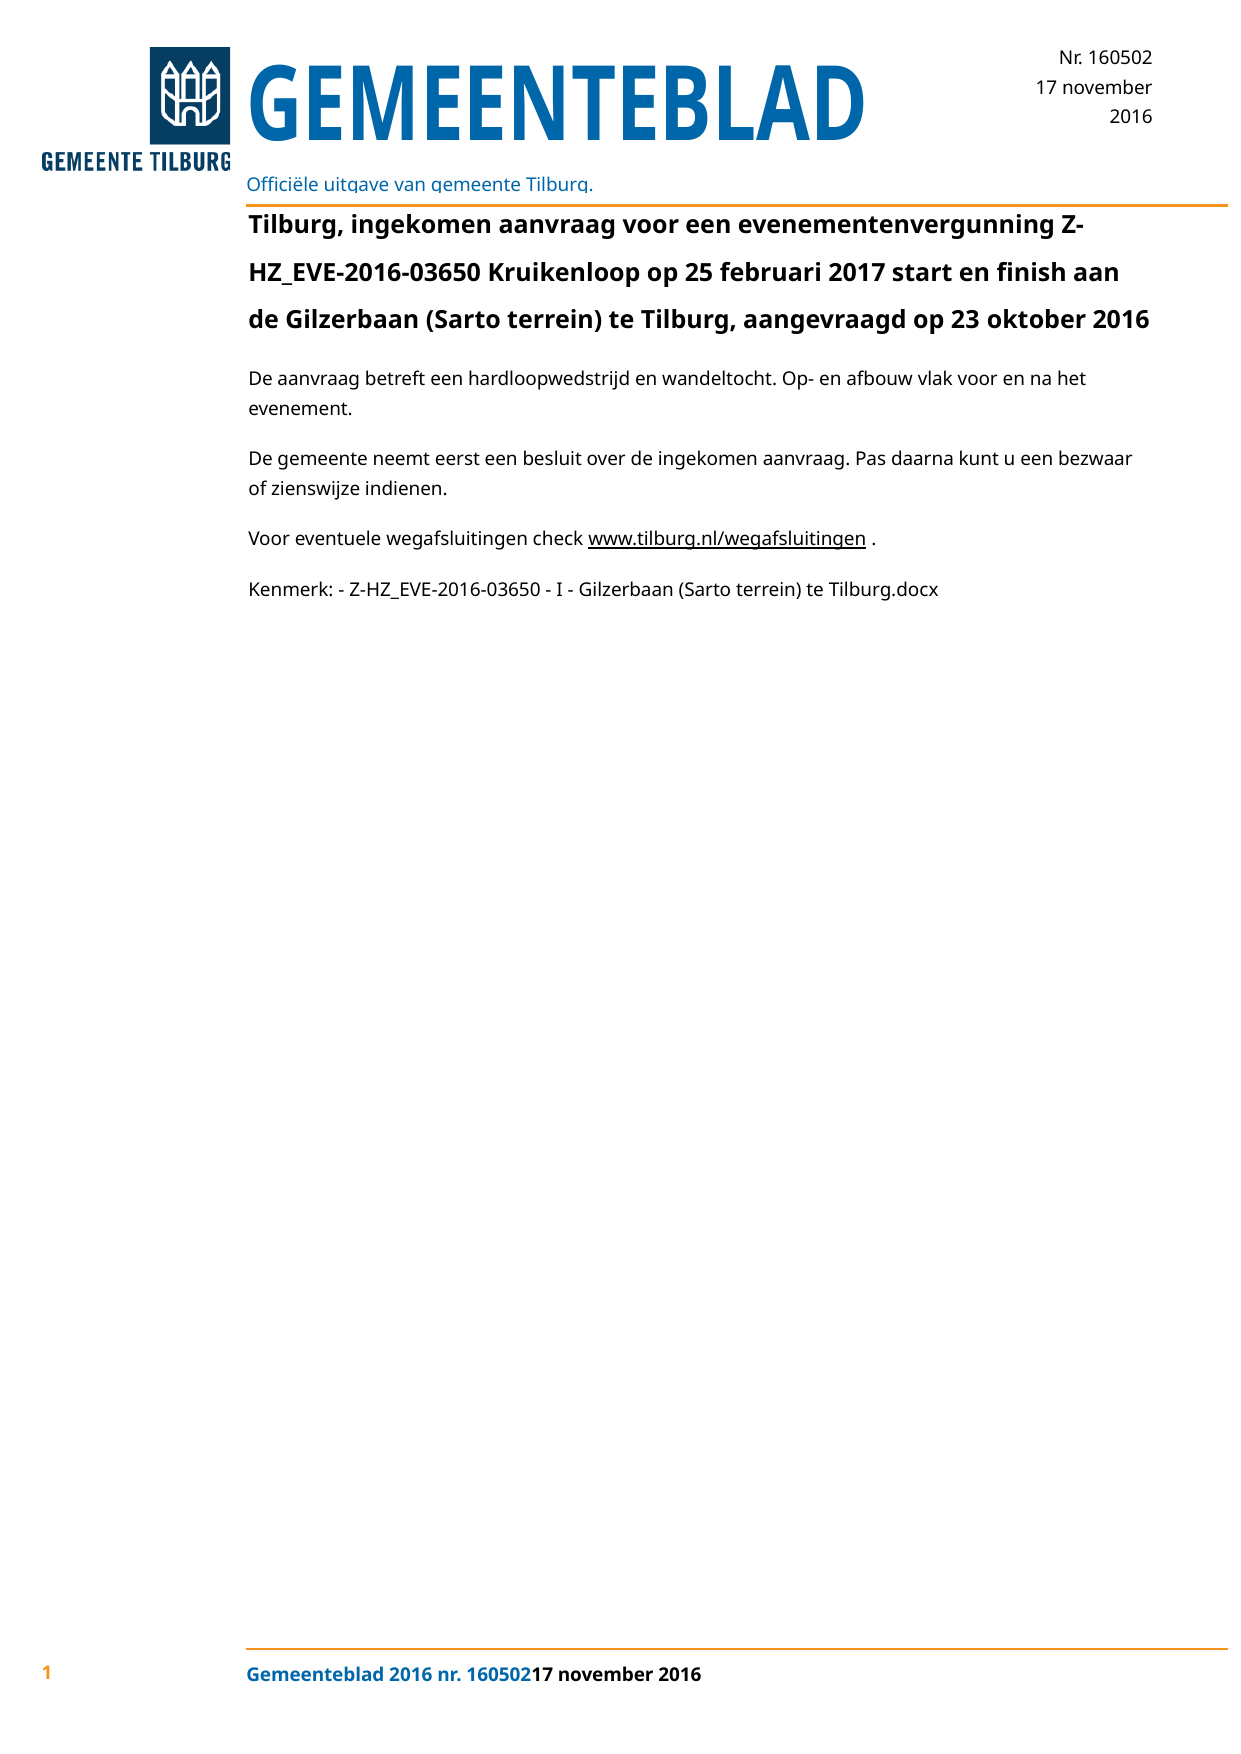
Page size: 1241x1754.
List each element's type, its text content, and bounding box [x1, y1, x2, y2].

text Kenmerk: - Z-HZ_EVE-2016-03650 - I - Gilzerbaan (Sarto terrein) te Tilburg.docx [248, 576, 1152, 602]
text De gemeente neemt eerst een besluit over de ingekomen aanvraag. Pas daarna kunt u een bezwaar of zienswijze indienen. [248, 446, 1152, 501]
picture [41, 47, 231, 172]
text Voor eventuele wegafsluitingen check www.tilburg.nl/wegafsluitingen . [248, 526, 1152, 551]
text Tilburg, ingekomen aanvraag voor een evenementenvergunning Z-HZ_EVE-2016-03650 Kruikenloop op 25 februari 2017 start en finish aan de Gilzerbaan (Sarto terrein) te Tilburg, aangevraagd op 23 oktober 2016 [248, 207, 1152, 336]
text De aanvraag betreft een hardloopwedstrijd en wandeltocht. Op- en afbouw vlak voor en na het evenement. [248, 366, 1152, 421]
